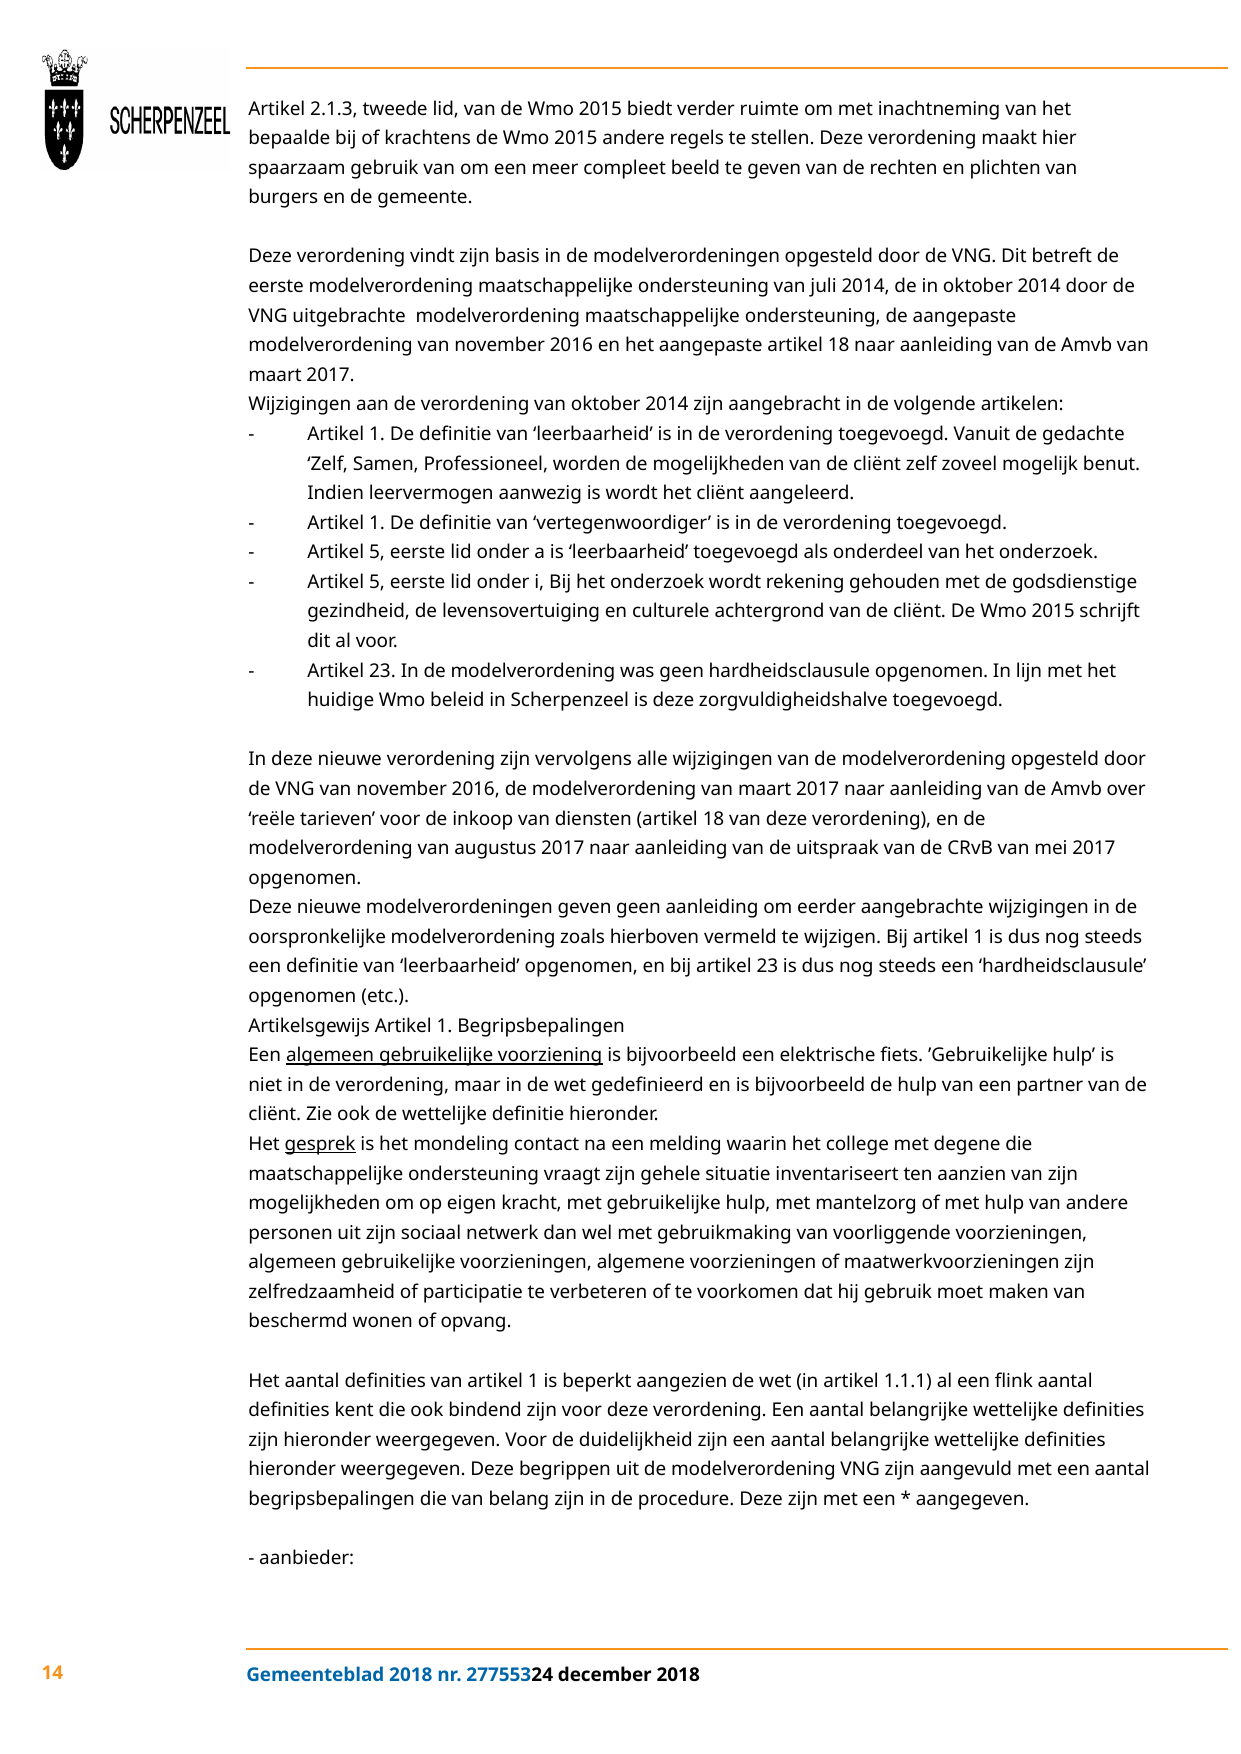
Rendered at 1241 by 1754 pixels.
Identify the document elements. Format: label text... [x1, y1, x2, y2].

list Artikel 1. De definitie van ‘vertegenwoordiger’ is in de verordening toegevoegd. [248, 509, 1152, 535]
text Artikel 2.1.3, tweede lid, van de Wmo 2015 biedt verder ruimte om met inachtneming van het bepaalde bij of krachtens de Wmo 2015 andere regels te stellen. Deze verordening maakt hier spaarzaam gebruik van om een meer compleet beeld te geven van de rechten en plichten van burgers en de gemeente. [248, 95, 1152, 209]
text Wijzigingen aan de verordening van oktober 2014 zijn aangebracht in de volgende artikelen: [248, 391, 1152, 416]
text Deze nieuwe modelverordeningen geven geen aanleiding om eerder aangebrachte wijzigingen in de oorspronkelijke modelverordening zoals hierboven vermeld te wijzigen. Bij artikel 1 is dus nog steeds een definitie van ‘leerbaarheid’ opgenomen, en bij artikel 23 is dus nog steeds een ‘hardheidsclausule’ opgenomen (etc.). [248, 893, 1152, 1008]
picture [41, 47, 231, 172]
text In deze nieuwe verordening zijn vervolgens alle wijzigingen van de modelverordening opgesteld door de VNG van november 2016, de modelverordening van maart 2017 naar aanleiding van de Amvb over ‘reële tarieven’ voor de inkoop van diensten (artikel 18 van deze verordening), en de modelverordening van augustus 2017 naar aanleiding van de uitspraak van de CRvB van mei 2017 opgenomen. [248, 746, 1152, 890]
text Artikelsgewijs Artikel 1. Begripsbepalingen [248, 1012, 1152, 1038]
list Artikel 1. De definitie van ‘leerbaarheid’ is in de verordening toegevoegd. Vanuit de gedachte ‘Zelf, Samen, Professioneel, worden de mogelijkheden van de cliënt zelf zoveel mogelijk benut. Indien leervermogen aanwezig is wordt het cliënt aangeleerd. [248, 420, 1152, 505]
text - aanbieder: [248, 1544, 1152, 1570]
list Artikel 5, eerste lid onder a is ‘leerbaarheid’ toegevoegd als onderdeel van het onderzoek. [248, 538, 1152, 564]
list Artikel 5, eerste lid onder i, Bij het onderzoek wordt rekening gehouden met de godsdienstige gezindheid, de levensovertuiging en culturele achtergrond van de cliënt. De Wmo 2015 schrijft dit al voor. [248, 568, 1152, 653]
list Artikel 23. In de modelverordening was geen hardheidsclausule opgenomen. In lijn met het huidige Wmo beleid in Scherpenzeel is deze zorgvuldigheidshalve toegevoegd. [248, 657, 1152, 712]
text Het gesprek is het mondeling contact na een melding waarin het college met degene die maatschappelijke ondersteuning vraagt zijn gehele situatie inventariseert ten aanzien van zijn mogelijkheden om op eigen kracht, met gebruikelijke hulp, met mantelzorg of met hulp van andere personen uit zijn sociaal netwerk dan wel met gebruikmaking van voorliggende voorzieningen, algemeen gebruikelijke voorzieningen, algemene voorzieningen of maatwerkvoorzieningen zijn zelfredzaamheid of participatie te verbeteren of te voorkomen dat hij gebruik moet maken van beschermd wonen of opvang. [248, 1130, 1152, 1333]
text Deze verordening vindt zijn basis in de modelverordeningen opgesteld door de VNG. Dit betreft de eerste modelverordening maatschappelijke ondersteuning van juli 2014, de in oktober 2014 door de VNG uitgebrachte modelverordening maatschappelijke ondersteuning, de aangepaste modelverordening van november 2016 en het aangepaste artikel 18 naar aanleiding van de Amvb van maart 2017. [248, 243, 1152, 387]
text Het aantal definities van artikel 1 is beperkt aangezien de wet (in artikel 1.1.1) al een flink aantal definities kent die ook bindend zijn voor deze verordening. Een aantal belangrijke wettelijke definities zijn hieronder weergegeven. Voor de duidelijkheid zijn een aantal belangrijke wettelijke definities hieronder weergegeven. Deze begrippen uit de modelverordening VNG zijn aangevuld met een aantal begripsbepalingen die van belang zijn in de procedure. Deze zijn met een * aangegeven. [248, 1367, 1152, 1511]
text Een algemeen gebruikelijke voorziening is bijvoorbeeld een elektrische fiets. ’Gebruikelijke hulp’ is niet in de verordening, maar in de wet gedefinieerd en is bijvoorbeeld de hulp van een partner van de cliënt. Zie ook de wettelijke definitie hieronder. [248, 1041, 1152, 1126]
